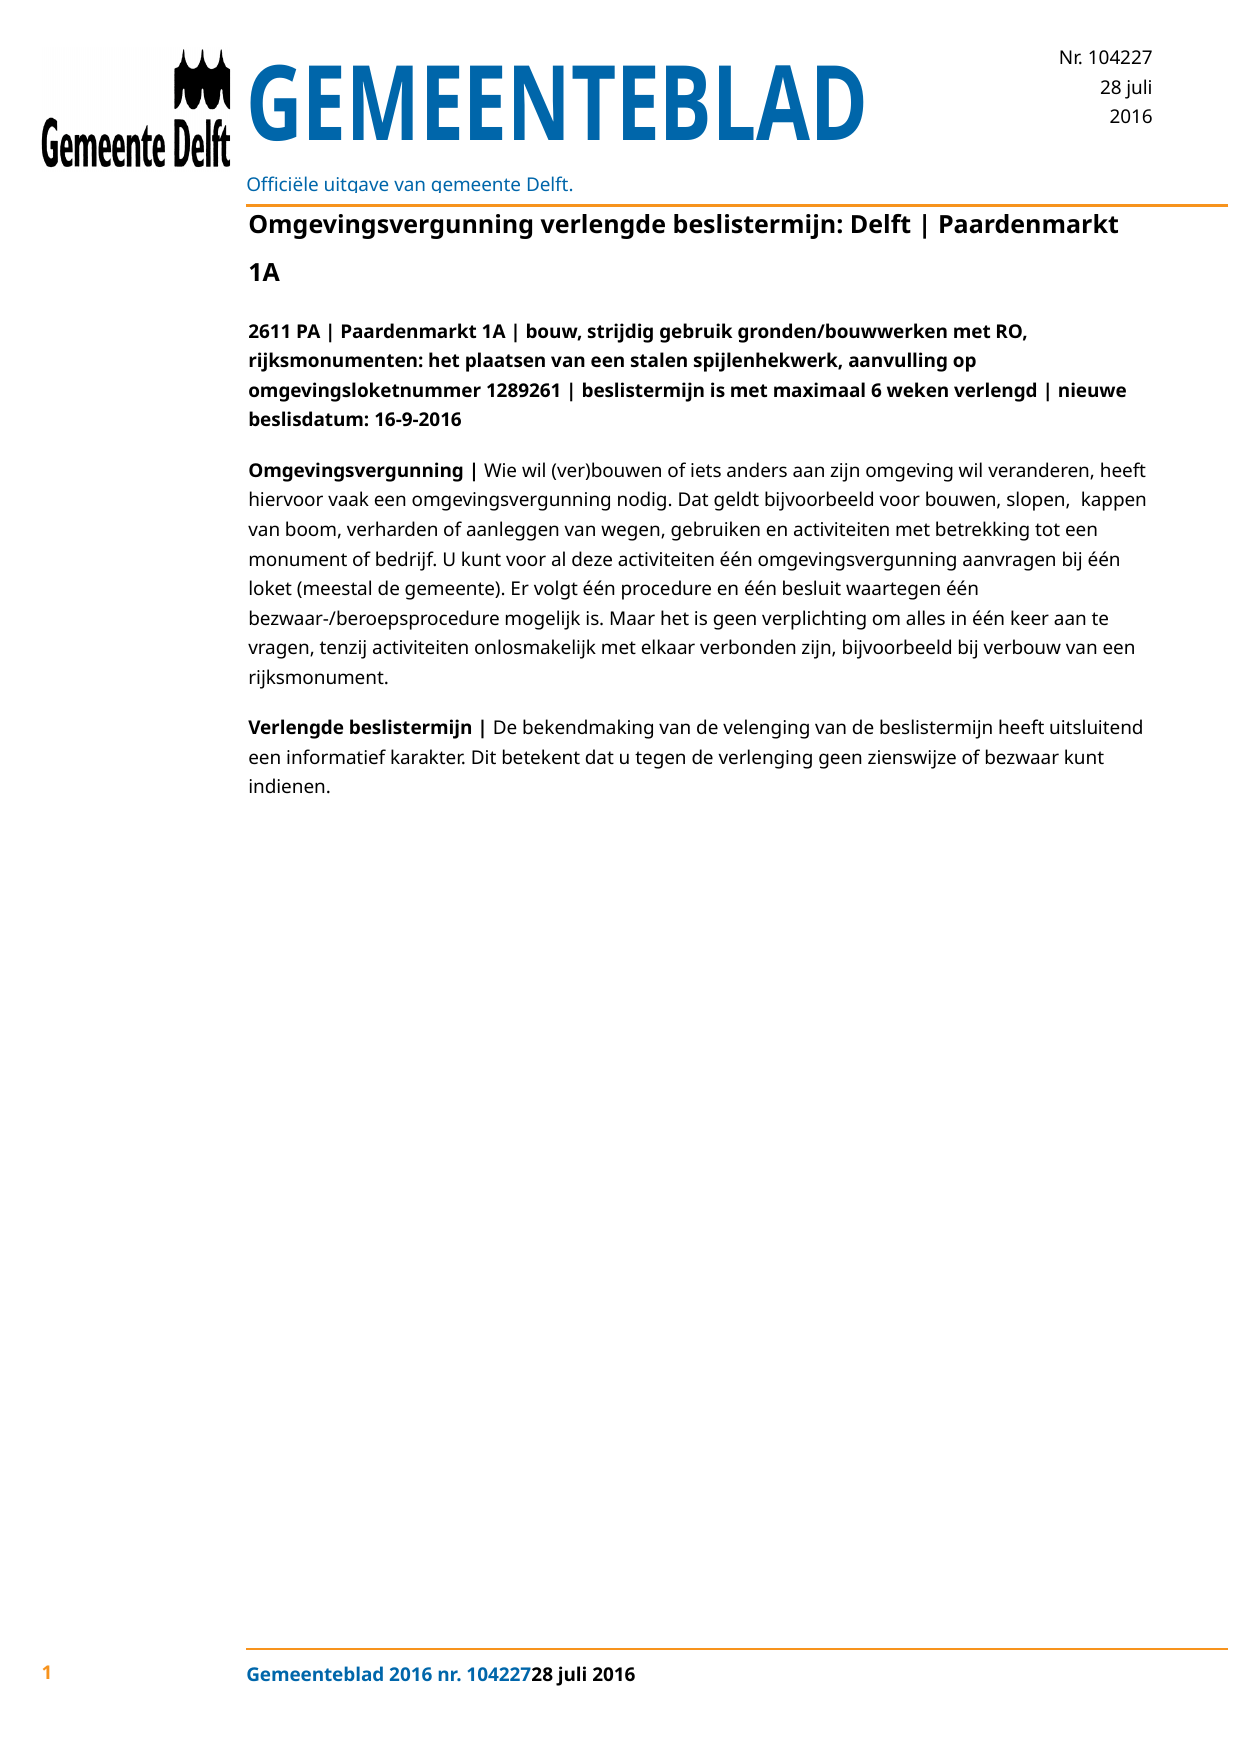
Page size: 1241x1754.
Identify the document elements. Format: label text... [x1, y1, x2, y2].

text Omgevingsvergunning verlengde beslistermijn: Delft | Paardenmarkt 1A [248, 207, 1152, 288]
text 2611 PA | Paardenmarkt 1A | bouw, strijdig gebruik gronden/bouwwerken met RO, rijksmonumenten: het plaatsen van een stalen spijlenhekwerk, aanvulling op omgevingsloketnummer 1289261 | beslistermijn is met maximaal 6 weken verlengd | nieuwe beslisdatum: 16-9-2016 [248, 318, 1152, 432]
text Verlengde beslistermijn | De bekendmaking van de velenging van de beslistermijn heeft uitsluitend een informatief karakter. Dit betekent dat u tegen de verlenging geen zienswijze of bezwaar kunt indienen. [248, 714, 1152, 799]
picture [41, 47, 231, 172]
text Omgevingsvergunning | Wie wil (ver)bouwen of iets anders aan zijn omgeving wil veranderen, heeft hiervoor vaak een omgevingsvergunning nodig. Dat geldt bijvoorbeeld voor bouwen, slopen, kappen van boom, verharden of aanleggen van wegen, gebruiken en activiteiten met betrekking tot een monument of bedrijf. U kunt voor al deze activiteiten één omgevingsvergunning aanvragen bij één loket (meestal de gemeente). Er volgt één procedure en één besluit waartegen één bezwaar-/beroepsprocedure mogelijk is. Maar het is geen verplichting om alles in één keer aan te vragen, tenzij activiteiten onlosmakelijk met elkaar verbonden zijn, bijvoorbeeld bij verbouw van een rijksmonument. [248, 457, 1152, 690]
